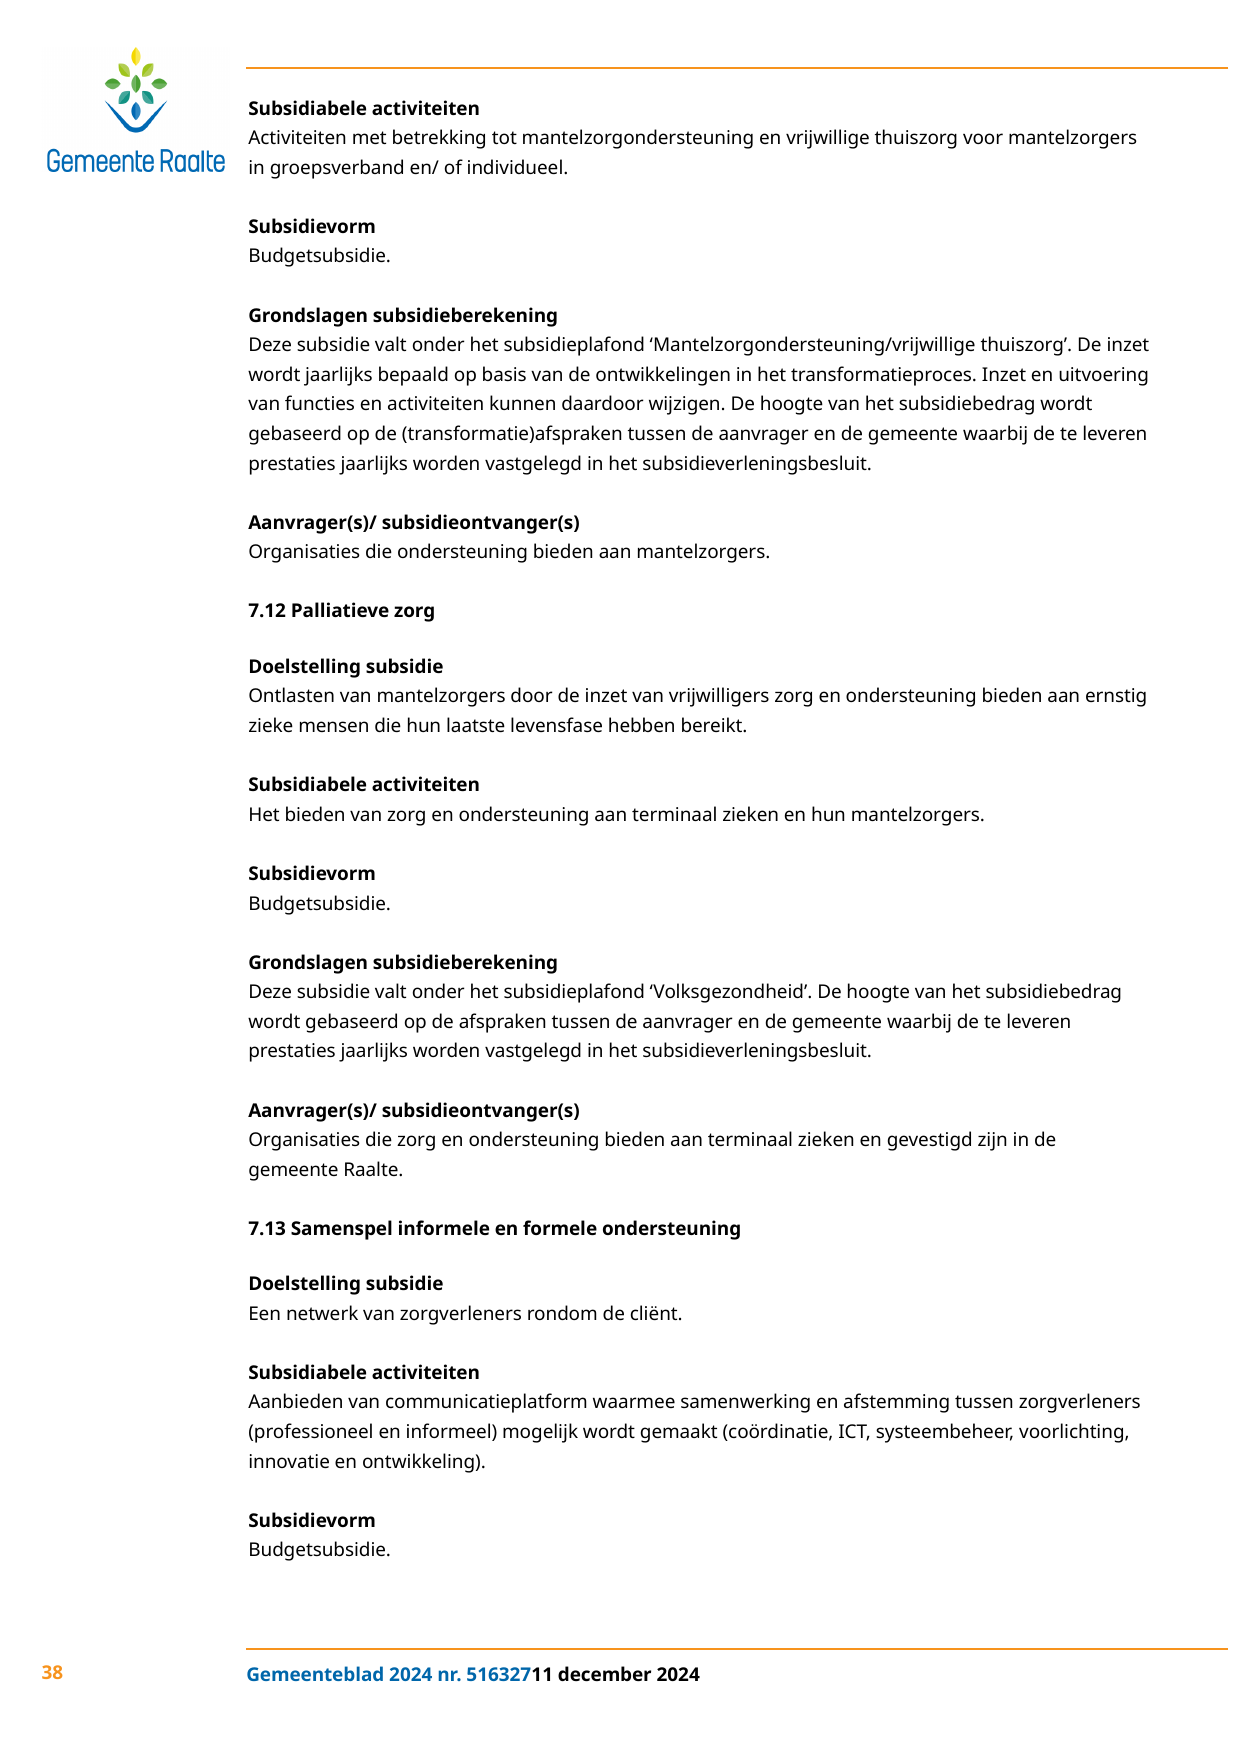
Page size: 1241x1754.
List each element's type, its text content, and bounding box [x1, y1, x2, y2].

text Organisaties die ondersteuning bieden aan mantelzorgers. [248, 538, 1152, 564]
text Budgetsubsidie. [248, 890, 1152, 915]
text Deze subsidie valt onder het subsidieplafond ‘Mantelzorgondersteuning/vrijwillige thuiszorg’. De inzet wordt jaarlijks bepaald op basis van de ontwikkelingen in het transformatieproces. Inzet en uitvoering van functies en activiteiten kunnen daardoor wijzigen. De hoogte van het subsidiebedrag wordt gebaseerd op de (transformatie)afspraken tussen de aanvrager en de gemeente waarbij de te leveren prestaties jaarlijks worden vastgelegd in het subsidieverleningsbesluit. [248, 331, 1152, 476]
text Aanbieden van communicatieplatform waarmee samenwerking en afstemming tussen zorgverleners (professioneel en informeel) mogelijk wordt gemaakt (coördinatie, ICT, systeembeheer, voorlichting, innovatie en ontwikkeling). [248, 1389, 1152, 1474]
text Ontlasten van mantelzorgers door de inzet van vrijwilligers zorg en ondersteuning bieden aan ernstig zieke mensen die hun laatste levensfase hebben bereikt. [248, 683, 1152, 738]
text Een netwerk van zorgverleners rondom de cliënt. [248, 1300, 1152, 1326]
text Doelstelling subsidie [248, 1270, 1152, 1296]
text 7.13 Samenspel informele en formele ondersteuning [248, 1215, 1152, 1241]
text Budgetsubsidie. [248, 1537, 1152, 1562]
text Organisaties die zorg en ondersteuning bieden aan terminaal zieken en gevestigd zijn in de gemeente Raalte. [248, 1126, 1152, 1182]
text Subsidievorm [248, 213, 1152, 239]
text 7.12 Palliatieve zorg [248, 598, 1152, 623]
text Het bieden van zorg en ondersteuning aan terminaal zieken en hun mantelzorgers. [248, 801, 1152, 827]
text Doelstelling subsidie [248, 653, 1152, 679]
picture [41, 47, 231, 172]
text Subsidiabele activiteiten [248, 95, 1152, 121]
text Subsidiabele activiteiten [248, 771, 1152, 797]
text Subsidievorm [248, 860, 1152, 886]
text Subsidiabele activiteiten [248, 1359, 1152, 1385]
text Grondslagen subsidieberekening [248, 302, 1152, 328]
text Aanvrager(s)/ subsidieontvanger(s) [248, 1097, 1152, 1122]
text Subsidievorm [248, 1507, 1152, 1533]
text Deze subsidie valt onder het subsidieplafond ‘Volksgezondheid’. De hoogte van het subsidiebedrag wordt gebaseerd op de afspraken tussen de aanvrager en de gemeente waarbij de te leveren prestaties jaarlijks worden vastgelegd in het subsidieverleningsbesluit. [248, 978, 1152, 1063]
text Budgetsubsidie. [248, 243, 1152, 268]
text Grondslagen subsidieberekening [248, 949, 1152, 974]
text Aanvrager(s)/ subsidieontvanger(s) [248, 509, 1152, 535]
text Activiteiten met betrekking tot mantelzorgondersteuning en vrijwillige thuiszorg voor mantelzorgers in groepsverband en/ of individueel. [248, 124, 1152, 180]
